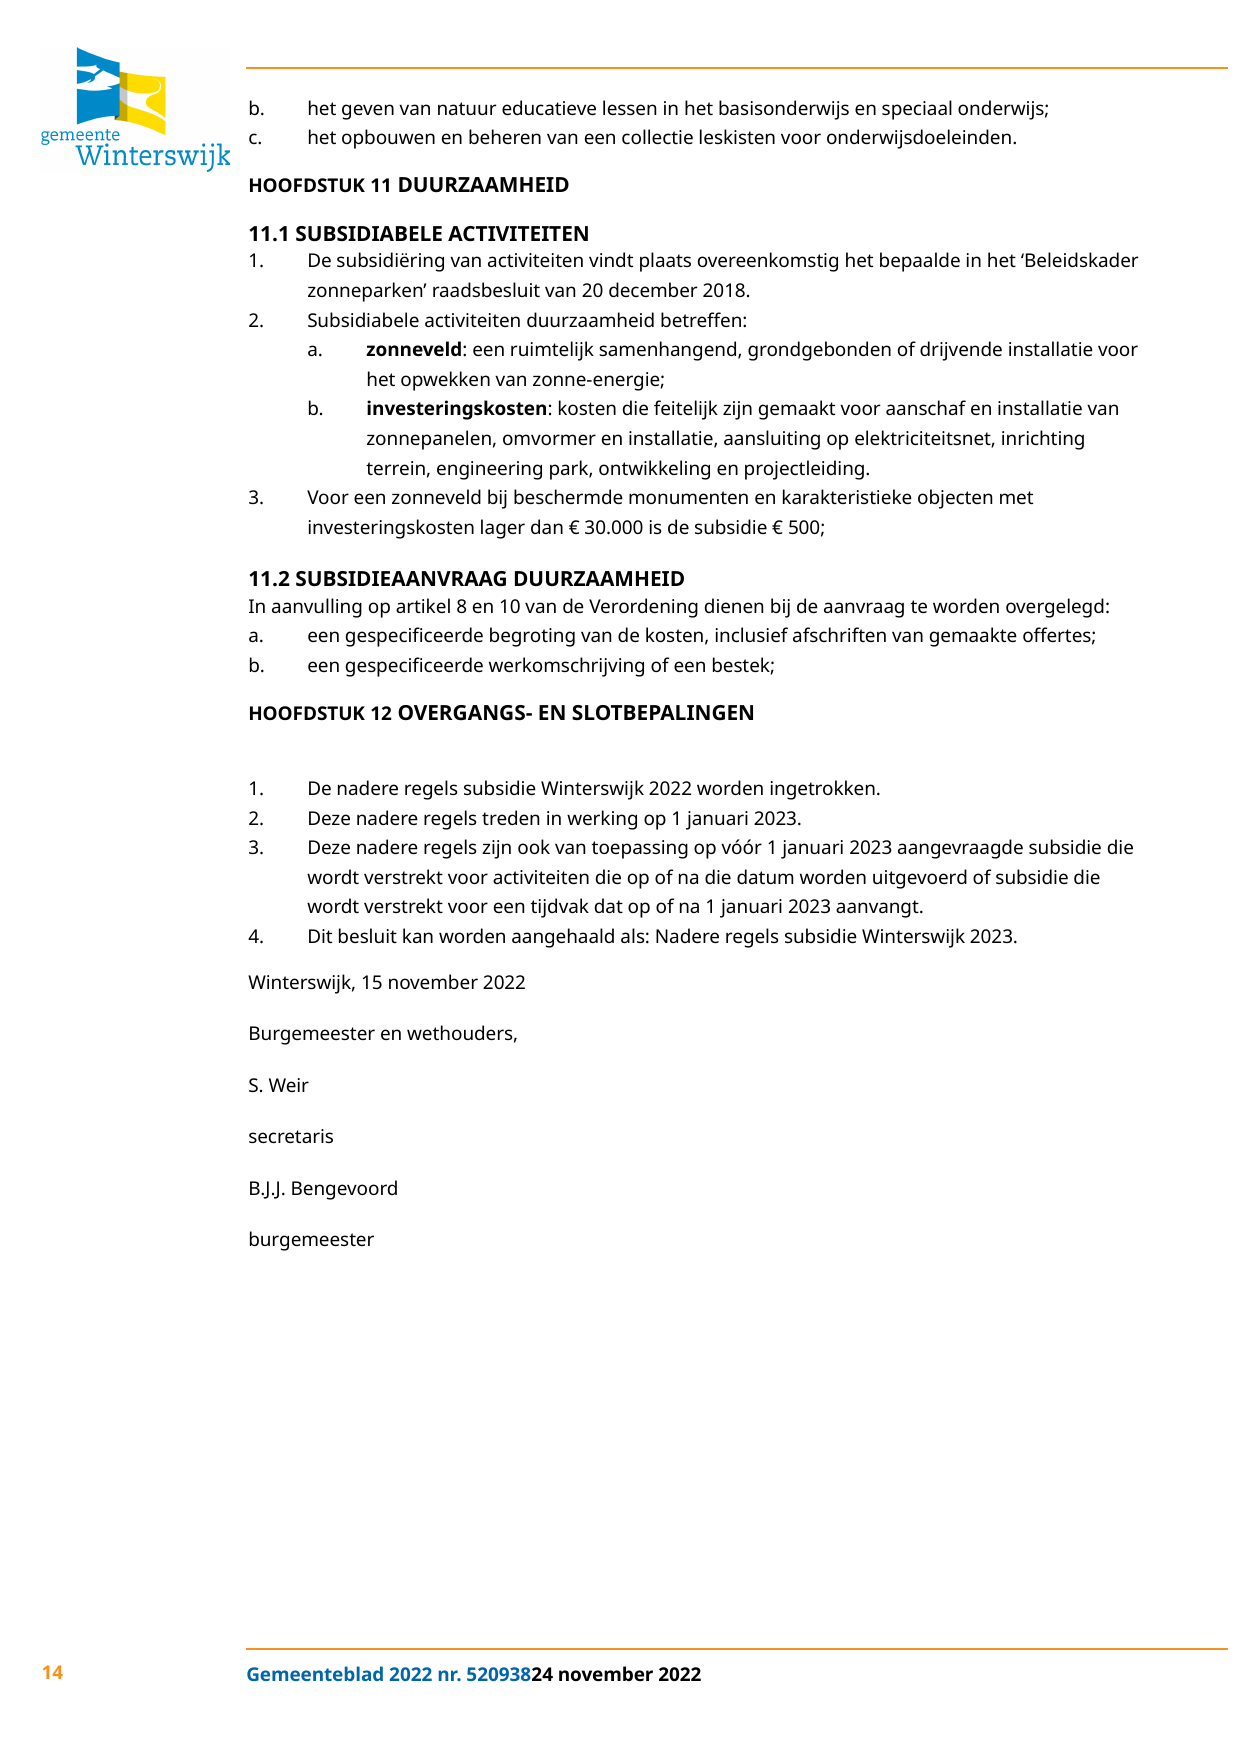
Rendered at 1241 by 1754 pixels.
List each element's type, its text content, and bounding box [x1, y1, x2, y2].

picture [225, 153, 231, 162]
text burgemeester [248, 1226, 1152, 1252]
list zonneveld: een ruimtelijk samenhangend, grondgebonden of drijvende installatie voor het opwekken van zonne-energie; [307, 336, 1152, 392]
text secretaris [248, 1123, 1152, 1149]
list het opbouwen en beheren van een collectie leskisten voor onderwijsdoeleinden. [248, 124, 1152, 150]
text S. Weir [248, 1072, 1152, 1097]
list Dit besluit kan worden aangehaald als: Nadere regels subsidie Winterswijk 2023. [248, 923, 1152, 949]
picture [41, 47, 231, 172]
list De subsidiëring van activiteiten vindt plaats overeenkomstig het bepaalde in het ‘Beleidskader zonneparken’ raadsbesluit van 20 december 2018. [248, 248, 1152, 303]
list een gespecificeerde werkomschrijving of een bestek; [248, 652, 1152, 678]
text 11.2 SUBSIDIEAANVRAAG DUURZAAMHEID [248, 564, 1152, 593]
list Deze nadere regels treden in werking op 1 januari 2023. [248, 805, 1152, 831]
text HOOFDSTUK 12 OVERGANGS- EN SLOTBEPALINGEN [248, 698, 1152, 726]
list Voor een zonneveld bij beschermde monumenten en karakteristieke objecten met investeringskosten lager dan € 30.000 is de subsidie € 500; [248, 484, 1152, 540]
text 11.1 SUBSIDIABELE ACTIVITEITEN [248, 219, 1152, 248]
text In aanvulling op artikel 8 en 10 van de Verordening dienen bij de aanvraag te worden overgelegd: [248, 593, 1152, 618]
list een gespecificeerde begroting van de kosten, inclusief afschriften van gemaakte offertes; [248, 622, 1152, 648]
list Subsidiabele activiteiten duurzaamheid betreffen: [248, 307, 1152, 333]
list De nadere regels subsidie Winterswijk 2022 worden ingetrokken. [248, 775, 1152, 801]
list het geven van natuur educatieve lessen in het basisonderwijs en speciaal onderwijs; [248, 95, 1152, 121]
list Deze nadere regels zijn ook van toepassing op vóór 1 januari 2023 aangevraagde subsidie die wordt verstrekt voor activiteiten die op of na die datum worden uitgevoerd of subsidie die wordt verstrekt voor een tijdvak dat op of na 1 januari 2023 aanvangt. [248, 834, 1152, 919]
text B.J.J. Bengevoord [248, 1175, 1152, 1200]
text HOOFDSTUK 11 DUURZAAMHEID [248, 170, 1152, 198]
list investeringskosten: kosten die feitelijk zijn gemaakt voor aanschaf en installatie van zonnepanelen, omvormer en installatie, aansluiting op elektriciteitsnet, inrichting terrein, engineering park, ontwikkeling en projectleiding. [307, 396, 1152, 481]
text Burgemeester en wethouders, [248, 1020, 1152, 1046]
text Winterswijk, 15 november 2022 [248, 969, 1152, 994]
